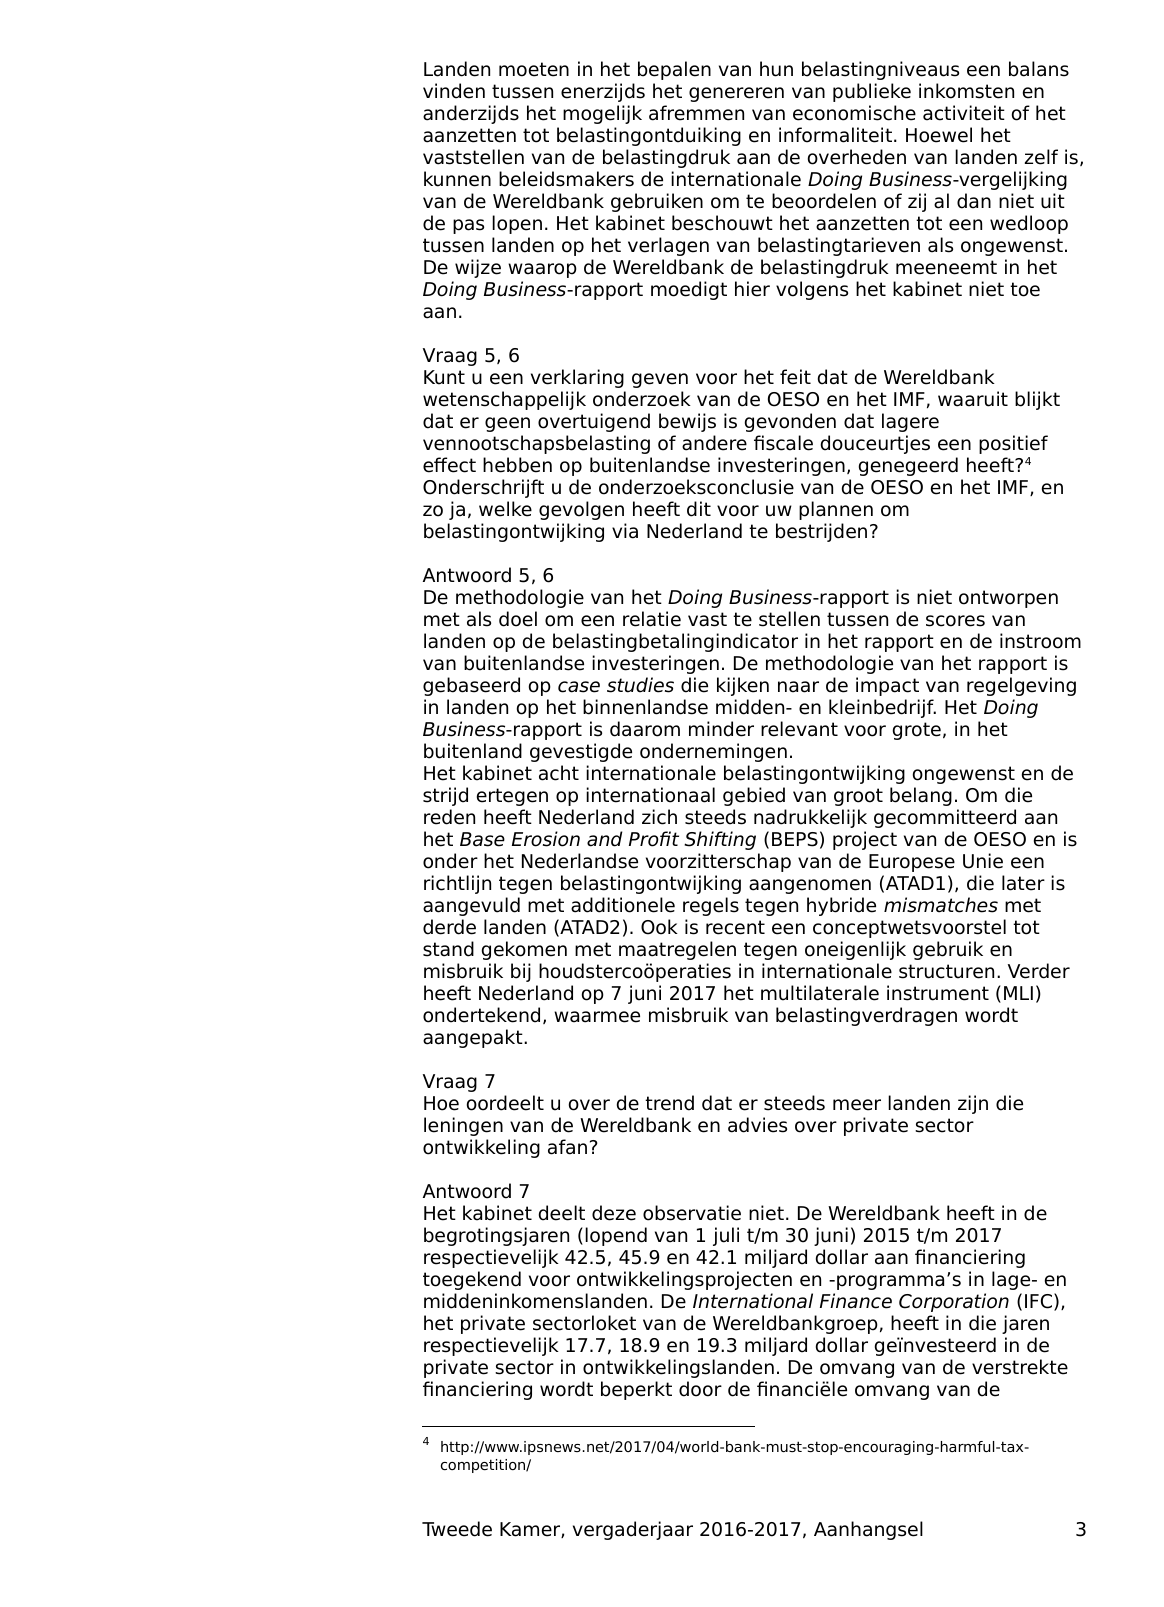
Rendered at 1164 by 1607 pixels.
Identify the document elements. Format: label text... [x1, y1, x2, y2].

text Antwoord 5, 6 [422, 565, 1087, 587]
text Hoe oordeelt u over de trend dat er steeds meer landen zijn die leningen van de Wereldbank en advies over private sector ontwikkeling afan? [422, 1093, 1087, 1159]
text Vraag 5, 6 [422, 345, 1087, 367]
text Vraag 7 [422, 1071, 1087, 1093]
text Landen moeten in het bepalen van hun belastingniveaus een balans vinden tussen enerzijds het genereren van publieke inkomsten en anderzijds het mogelijk afremmen van economische activiteit of het aanzetten tot belastingontduiking en informaliteit. Hoewel het vaststellen van de belastingdruk aan de overheden van landen zelf is, kunnen beleidsmakers de internationale Doing Business-vergelijking van de Wereldbank gebruiken om te beoordelen of zij al dan niet uit de pas lopen. Het kabinet beschouwt het aanzetten tot een wedloop tussen landen op het verlagen van belastingtarieven als ongewenst. De wijze waarop de Wereldbank de belastingdruk meeneemt in het Doing Business-rapport moedigt hier volgens het kabinet niet toe aan. [422, 59, 1087, 323]
text Het kabinet deelt deze observatie niet. De Wereldbank heeft in de begrotingsjaren (lopend van 1 juli t/m 30 juni) 2015 t/m 2017 respectievelijk 42.5, 45.9 en 42.1 miljard dollar aan financiering toegekend voor ontwikkelingsprojecten en -programma’s in lage- en middeninkomenslanden. De International Finance Corporation (IFC), het private sectorloket van de Wereldbankgroep, heeft in die jaren respectievelijk 17.7, 18.9 en 19.3 miljard dollar geïnvesteerd in de private sector in ontwikkelingslanden. De omvang van de verstrekte financiering wordt beperkt door de financiële omvang van de [422, 1203, 1087, 1401]
text Het kabinet acht internationale belastingontwijking ongewenst en de strijd ertegen op internationaal gebied van groot belang. Om die reden heeft Nederland zich steeds nadrukkelijk gecommitteerd aan het Base Erosion and Profit Shifting (BEPS) project van de OESO en is onder het Nederlandse voorzitterschap van de Europese Unie een richtlijn tegen belastingontwijking aangenomen (ATAD1), die later is aangevuld met additionele regels tegen hybride mismatches met derde landen (ATAD2). Ook is recent een conceptwetsvoorstel tot stand gekomen met maatregelen tegen oneigenlijk gebruik en misbruik bij houdstercoöperaties in internationale structuren. Verder heeft Nederland op 7 juni 2017 het multilaterale instrument (MLI) ondertekend, waarmee misbruik van belastingverdragen wordt aangepakt. [422, 763, 1087, 1048]
text Antwoord 7 [422, 1181, 1087, 1203]
text http://www.ipsnews.net/2017/04/world-bank-must-stop-encouraging-harmful-tax-competition/ [422, 1435, 1087, 1474]
text Kunt u een verklaring geven voor het feit dat de Wereldbank wetenschappelijk onderzoek van de OESO en het IMF, waaruit blijkt dat er geen overtuigend bewijs is gevonden dat lagere vennootschapsbelasting of andere fiscale douceurtjes een positief effect hebben op buitenlandse investeringen, genegeerd heeft? [422, 367, 1087, 477]
text De methodologie van het Doing Business-rapport is niet ontworpen met als doel om een relatie vast te stellen tussen de scores van landen op de belastingbetalingindicator in het rapport en de instroom van buitenlandse investeringen. De methodologie van het rapport is gebaseerd op case studies die kijken naar de impact van regelgeving in landen op het binnenlandse midden- en kleinbedrijf. Het Doing Business-rapport is daarom minder relevant voor grote, in het buitenland gevestigde ondernemingen. [422, 587, 1087, 763]
text Onderschrijft u de onderzoeksconclusie van de OESO en het IMF, en zo ja, welke gevolgen heeft dit voor uw plannen om belastingontwijking via Nederland te bestrijden? [422, 477, 1087, 543]
